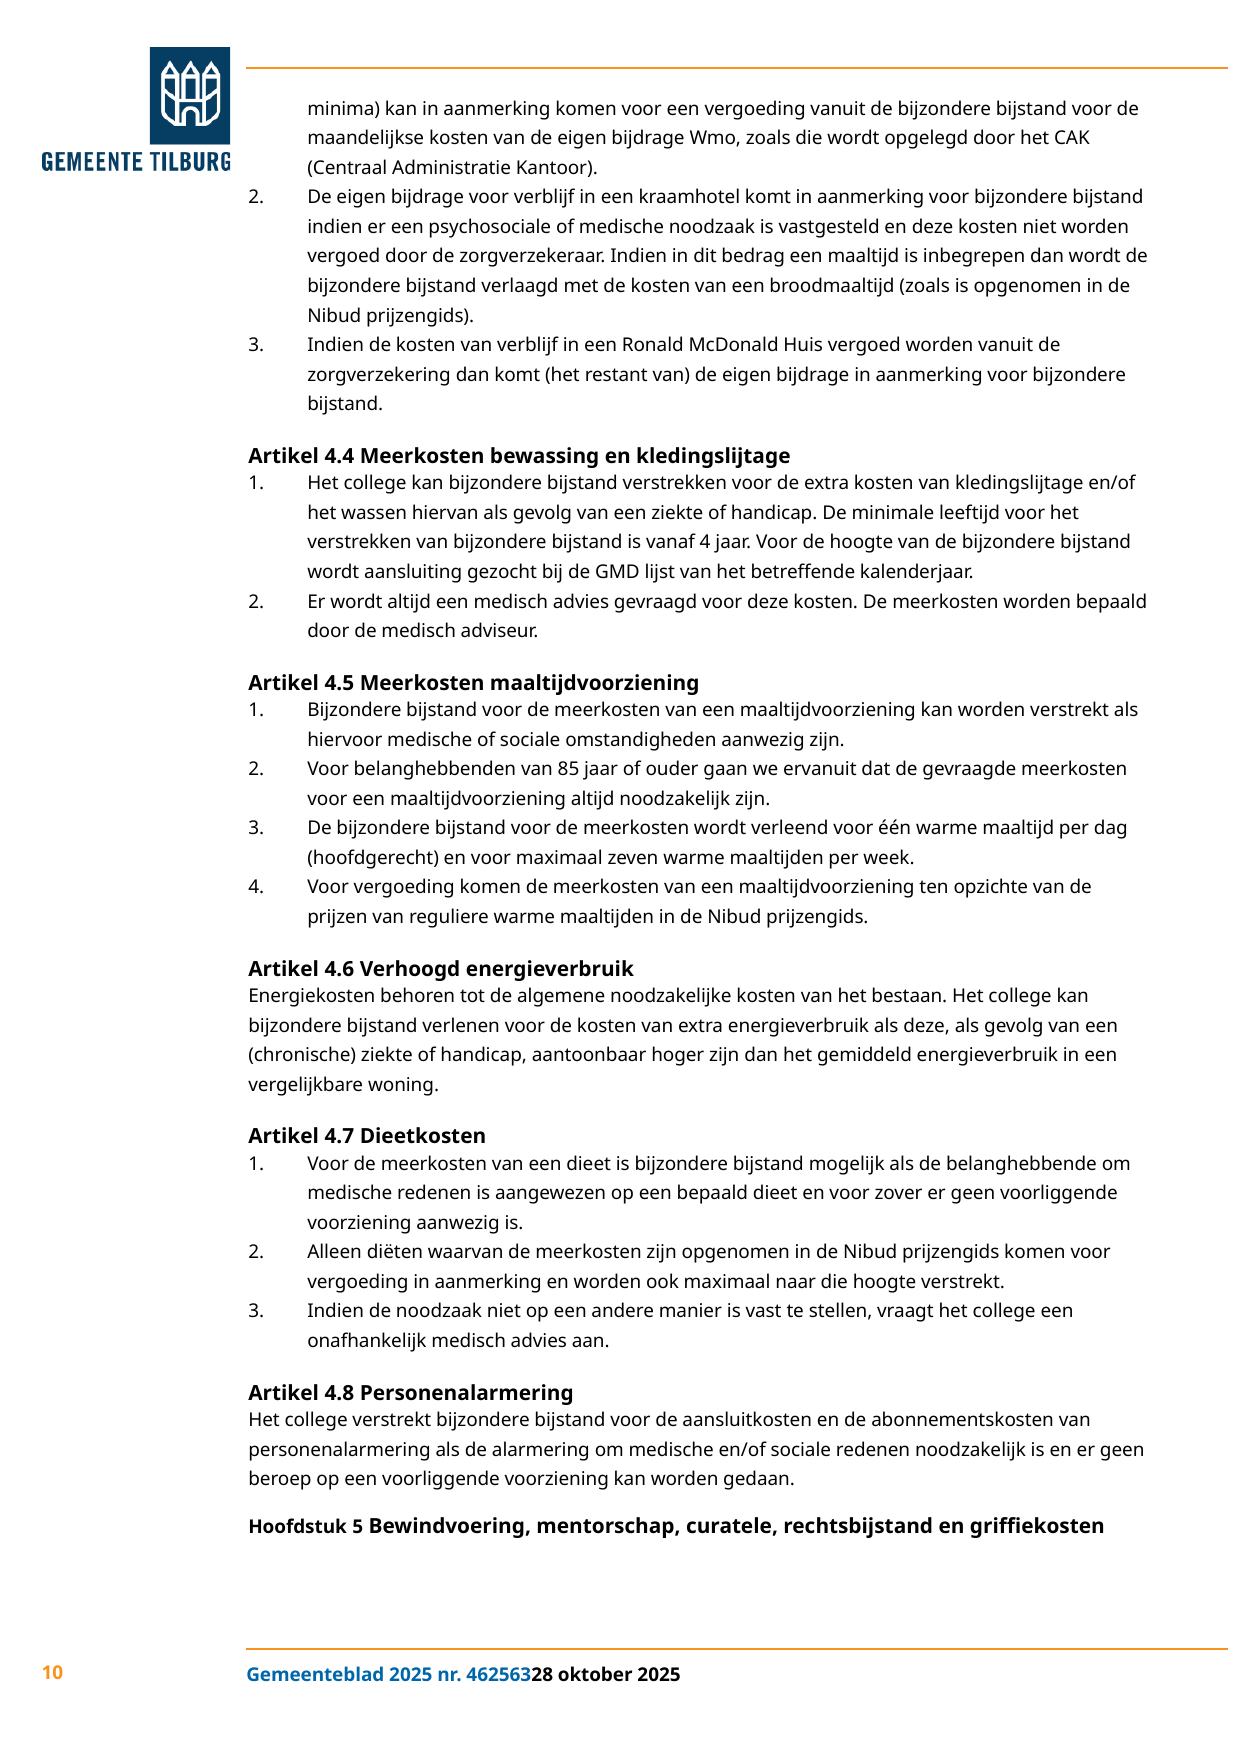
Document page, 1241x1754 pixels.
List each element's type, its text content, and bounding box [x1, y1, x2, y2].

list Voor belanghebbenden van 85 jaar of ouder gaan we ervanuit dat de gevraagde meerkosten voor een maaltijdvoorziening altijd noodzakelijk zijn. [248, 755, 1152, 811]
picture [41, 47, 231, 172]
list De bijzondere bijstand voor de meerkosten wordt verleend voor één warme maaltijd per dag (hoofdgerecht) en voor maximaal zeven warme maaltijden per week. [248, 814, 1152, 870]
text Artikel 4.7 Dieetkosten [248, 1121, 1152, 1150]
list Bijzondere bijstand voor de meerkosten van een maaltijdvoorziening kan worden verstrekt als hiervoor medische of sociale omstandigheden aanwezig zijn. [248, 696, 1152, 752]
list Voor de meerkosten van een dieet is bijzondere bijstand mogelijk als de belanghebbende om medische redenen is aangewezen op een bepaald dieet en voor zover er geen voorliggende voorziening aanwezig is. [248, 1150, 1152, 1235]
text Hoofdstuk 5 Bewindvoering, mentorschap, curatele, rechtsbijstand en griffiekosten [248, 1511, 1152, 1539]
list Alleen diëten waarvan de meerkosten zijn opgenomen in de Nibud prijzengids komen voor vergoeding in aanmerking en worden ook maximaal naar die hoogte verstrekt. [248, 1238, 1152, 1294]
text Artikel 4.6 Verhoogd energieverbruik [248, 954, 1152, 982]
text Energiekosten behoren tot de algemene noodzakelijke kosten van het bestaan. Het college kan bijzondere bijstand verlenen voor de kosten van extra energieverbruik als deze, als gevolg van een (chronische) ziekte of handicap, aantoonbaar hoger zijn dan het gemiddeld energieverbruik in een vergelijkbare woning. [248, 982, 1152, 1097]
text Artikel 4.4 Meerkosten bewassing en kledingslijtage [248, 441, 1152, 469]
list Indien de noodzaak niet op een andere manier is vast te stellen, vraagt het college een onafhankelijk medisch advies aan. [248, 1298, 1152, 1353]
list minima) kan in aanmerking komen voor een vergoeding vanuit de bijzondere bijstand voor de maandelijkse kosten van de eigen bijdrage Wmo, zoals die wordt opgelegd door het CAK (Centraal Administratie Kantoor). [248, 95, 1152, 180]
list Het college kan bijzondere bijstand verstrekken voor de extra kosten van kledingslijtage en/of het wassen hiervan als gevolg van een ziekte of handicap. De minimale leeftijd voor het verstrekken van bijzondere bijstand is vanaf 4 jaar. Voor de hoogte van de bijzondere bijstand wordt aansluiting gezocht bij de GMD lijst van het betreffende kalenderjaar. [248, 469, 1152, 584]
list Er wordt altijd een medisch advies gevraagd voor deze kosten. De meerkosten worden bepaald door de medisch adviseur. [248, 588, 1152, 643]
list Voor vergoeding komen de meerkosten van een maaltijdvoorziening ten opzichte van de prijzen van reguliere warme maaltijden in de Nibud prijzengids. [248, 874, 1152, 929]
text Het college verstrekt bijzondere bijstand voor de aansluitkosten en de abonnementskosten van personenalarmering als de alarmering om medische en/of sociale redenen noodzakelijk is en er geen beroep op een voorliggende voorziening kan worden gedaan. [248, 1406, 1152, 1491]
list De eigen bijdrage voor verblijf in een kraamhotel komt in aanmerking voor bijzondere bijstand indien er een psychosociale of medische noodzaak is vastgesteld en deze kosten niet worden vergoed door de zorgverzekeraar. Indien in dit bedrag een maaltijd is inbegrepen dan wordt de bijzondere bijstand verlaagd met de kosten van een broodmaaltijd (zoals is opgenomen in de Nibud prijzengids). [248, 183, 1152, 328]
text Artikel 4.5 Meerkosten maaltijdvoorziening [248, 668, 1152, 696]
text Artikel 4.8 Personenalarmering [248, 1378, 1152, 1406]
list Indien de kosten van verblijf in een Ronald McDonald Huis vergoed worden vanuit de zorgverzekering dan komt (het restant van) de eigen bijdrage in aanmerking voor bijzondere bijstand. [248, 331, 1152, 416]
